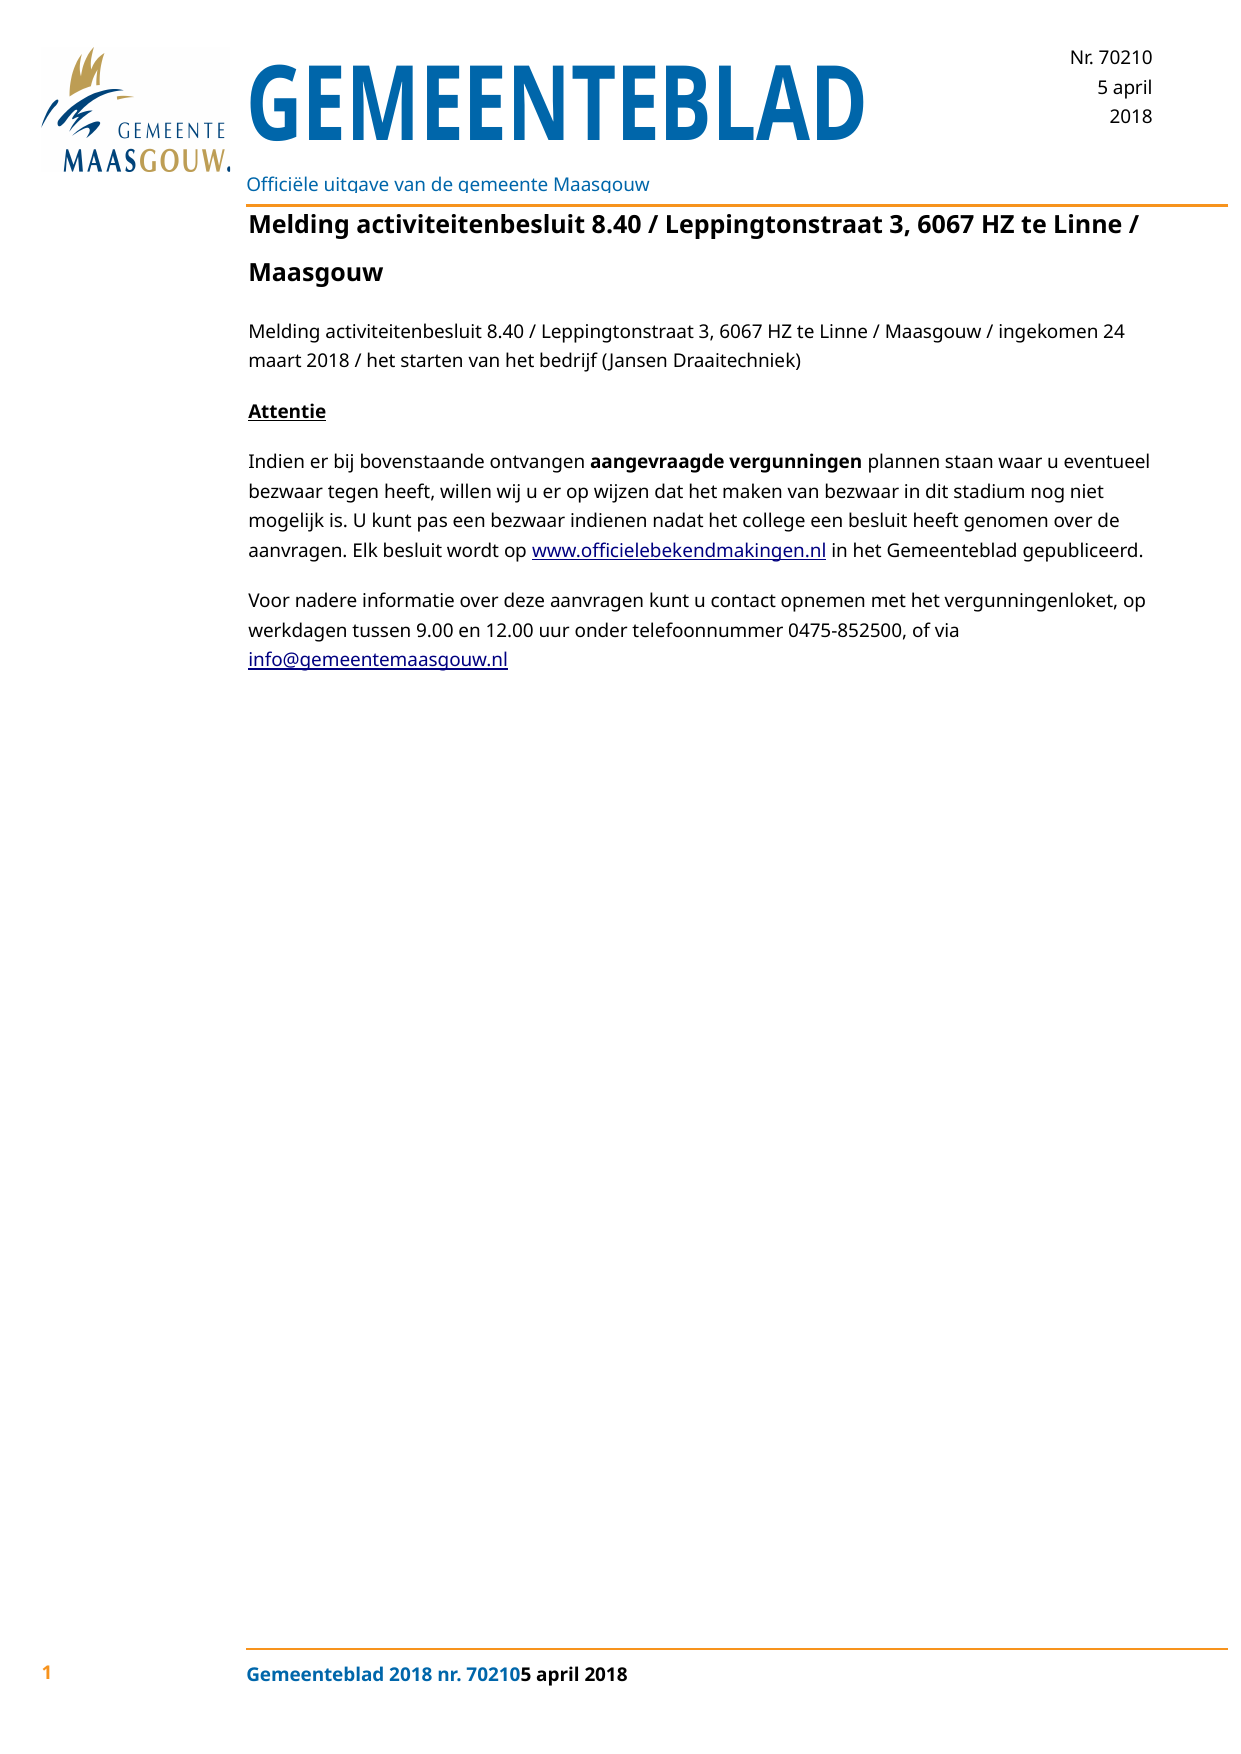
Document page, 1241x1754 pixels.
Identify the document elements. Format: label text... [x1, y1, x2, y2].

text Attentie [248, 398, 1152, 424]
text Indien er bij bovenstaande ontvangen aangevraagde vergunningen plannen staan waar u eventueel bezwaar tegen heeft, willen wij u er op wijzen dat het maken van bezwaar in dit stadium nog niet mogelijk is. U kunt pas een bezwaar indienen nadat het college een besluit heeft genomen over de aanvragen. Elk besluit wordt op www.officielebekendmakingen.nl in het Gemeenteblad gepubliceerd. [248, 448, 1152, 563]
text Melding activiteitenbesluit 8.40 / Leppingtonstraat 3, 6067 HZ te Linne / Maasgouw [248, 207, 1152, 288]
picture [41, 47, 231, 172]
text Melding activiteitenbesluit 8.40 / Leppingtonstraat 3, 6067 HZ te Linne / Maasgouw / ingekomen 24 maart 2018 / het starten van het bedrijf (Jansen Draaitechniek) [248, 318, 1152, 373]
text Voor nadere informatie over deze aanvragen kunt u contact opnemen met het vergunningenloket, op werkdagen tussen 9.00 en 12.00 uur onder telefoonnummer 0475-852500, of via info@gemeentemaasgouw.nl [248, 587, 1152, 672]
